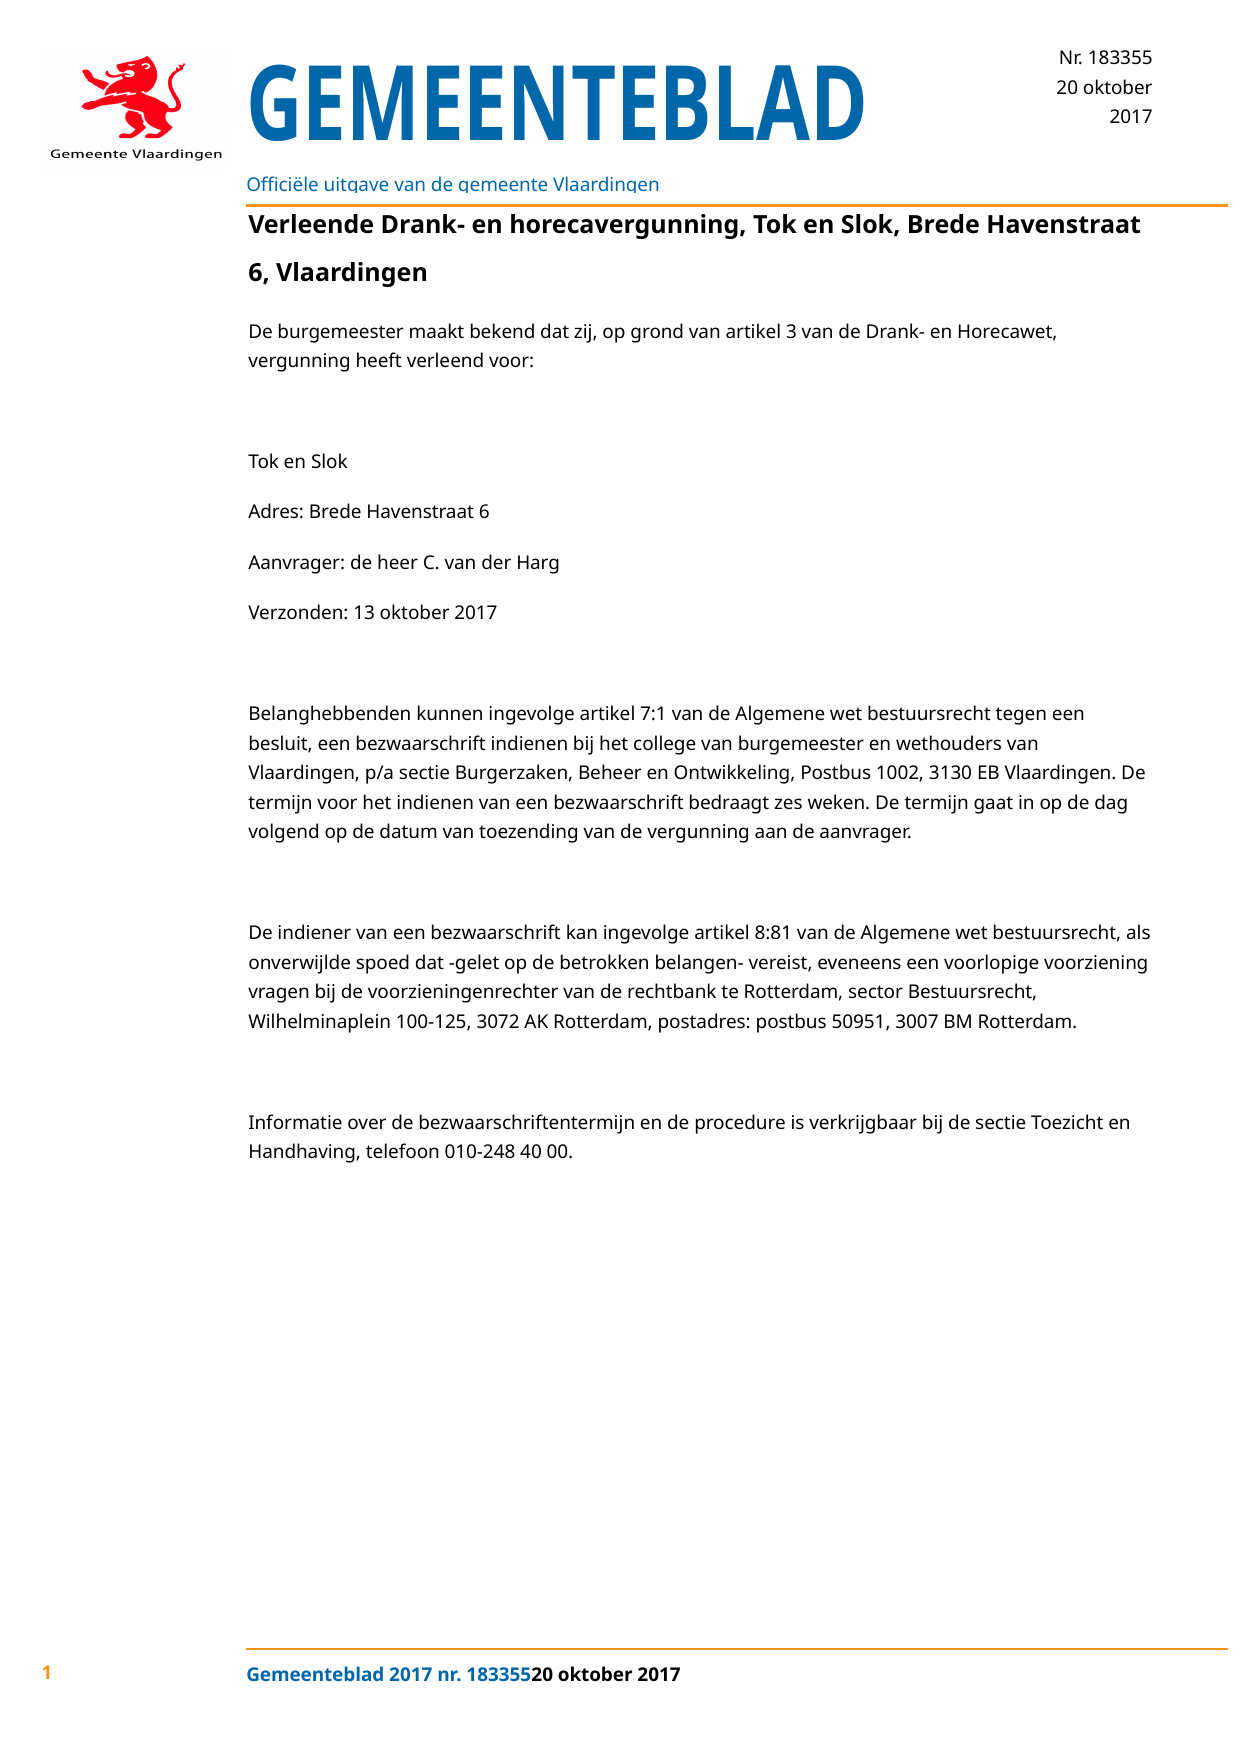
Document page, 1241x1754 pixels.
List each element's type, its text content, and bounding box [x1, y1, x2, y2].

text Tok en Slok [248, 448, 1152, 474]
text Verleende Drank- en horecavergunning, Tok en Slok, Brede Havenstraat 6, Vlaardingen [248, 207, 1152, 288]
picture [41, 47, 231, 172]
text Belanghebbenden kunnen ingevolge artikel 7:1 van de Algemene wet bestuursrecht tegen een besluit, een bezwaarschrift indienen bij het college van burgemeester en wethouders van Vlaardingen, p/a sectie Burgerzaken, Beheer en Ontwikkeling, Postbus 1002, 3130 EB Vlaardingen. De termijn voor het indienen van een bezwaarschrift bedraagt zes weken. De termijn gaat in op de dag volgend op de datum van toezending van de vergunning aan de aanvrager. [248, 700, 1152, 844]
text De burgemeester maakt bekend dat zij, op grond van artikel 3 van de Drank- en Horecawet, vergunning heeft verleend voor: [248, 318, 1152, 373]
text Informatie over de bezwaarschriftentermijn en de procedure is verkrijgbaar bij de sectie Toezicht en Handhaving, telefoon 010-248 40 00. [248, 1109, 1152, 1164]
text Adres: Brede Havenstraat 6 [248, 499, 1152, 524]
text De indiener van een bezwaarschrift kan ingevolge artikel 8:81 van de Algemene wet bestuursrecht, als onverwijlde spoed dat -gelet op de betrokken belangen- vereist, eveneens een voorlopige voorziening vragen bij de voorzieningenrechter van de rechtbank te Rotterdam, sector Bestuursrecht, Wilhelminaplein 100-125, 3072 AK Rotterdam, postadres: postbus 50951, 3007 BM Rotterdam. [248, 919, 1152, 1034]
text Aanvrager: de heer C. van der Harg [248, 549, 1152, 575]
text Verzonden: 13 oktober 2017 [248, 599, 1152, 625]
